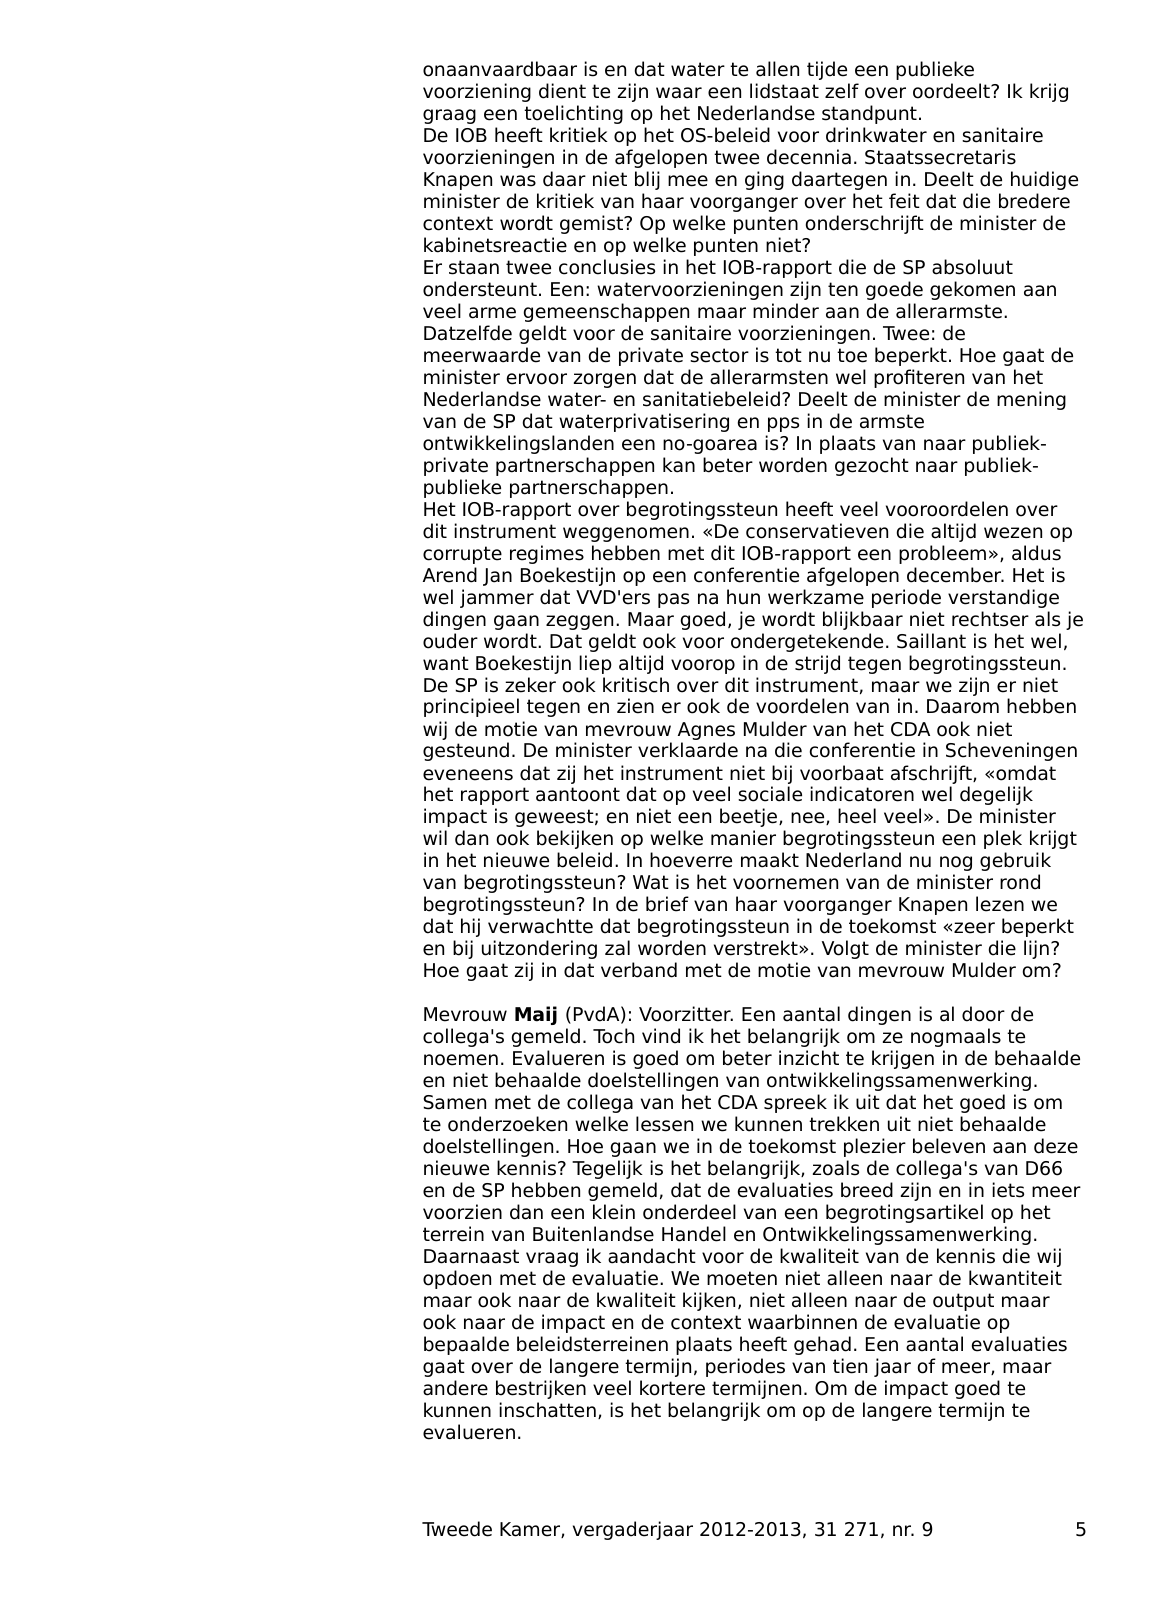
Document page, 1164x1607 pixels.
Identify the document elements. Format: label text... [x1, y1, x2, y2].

text Het IOB-rapport over begrotingssteun heeft veel vooroordelen over dit instrument weggenomen. «De conservatieven die altijd wezen op corrupte regimes hebben met dit IOB-rapport een probleem», aldus Arend Jan Boekestijn op een conferentie afgelopen december. Het is wel jammer dat VVD'ers pas na hun werkzame periode verstandige dingen gaan zeggen. Maar goed, je wordt blijkbaar niet rechtser als je ouder wordt. Dat geldt ook voor ondergetekende. Saillant is het wel, want Boekestijn liep altijd voorop in de strijd tegen begrotingssteun. De SP is zeker ook kritisch over dit instrument, maar we zijn er niet principieel tegen en zien er ook de voordelen van in. Daarom hebben wij de motie van mevrouw Agnes Mulder van het CDA ook niet gesteund. De minister verklaarde na die conferentie in Scheveningen eveneens dat zij het instrument niet bij voorbaat afschrijft, «omdat het rapport aantoont dat op veel sociale indicatoren wel degelijk impact is geweest; en niet een beetje, nee, heel veel». De minister wil dan ook bekijken op welke manier begrotingssteun een plek krijgt in het nieuwe beleid. In hoeverre maakt Nederland nu nog gebruik van begrotingssteun? Wat is het voornemen van de minister rond begrotingssteun? In de brief van haar voorganger Knapen lezen we dat hij verwachtte dat begrotingssteun in de toekomst «zeer beperkt en bij uitzondering zal worden verstrekt». Volgt de minister die lijn? Hoe gaat zij in dat verband met de motie van mevrouw Mulder om? [422, 499, 1087, 982]
text Mevrouw Maij (PvdA): Voorzitter. Een aantal dingen is al door de collega's gemeld. Toch vind ik het belangrijk om ze nogmaals te noemen. Evalueren is goed om beter inzicht te krijgen in de behaalde en niet behaalde doelstellingen van ontwikkelingssamenwerking. Samen met de collega van het CDA spreek ik uit dat het goed is om te onderzoeken welke lessen we kunnen trekken uit niet behaalde doelstellingen. Hoe gaan we in de toekomst plezier beleven aan deze nieuwe kennis? Tegelijk is het belangrijk, zoals de collega's van D66 en de SP hebben gemeld, dat de evaluaties breed zijn en in iets meer voorzien dan een klein onderdeel van een begrotingsartikel op het terrein van Buitenlandse Handel en Ontwikkelingssamenwerking. [422, 1004, 1087, 1246]
text De IOB heeft kritiek op het OS-beleid voor drinkwater en sanitaire voorzieningen in de afgelopen twee decennia. Staatssecretaris Knapen was daar niet blij mee en ging daartegen in. Deelt de huidige minister de kritiek van haar voorganger over het feit dat die bredere context wordt gemist? Op welke punten onderschrijft de minister de kabinetsreactie en op welke punten niet? [422, 125, 1087, 257]
text Daarnaast vraag ik aandacht voor de kwaliteit van de kennis die wij opdoen met de evaluatie. We moeten niet alleen naar de kwantiteit maar ook naar de kwaliteit kijken, niet alleen naar de output maar ook naar de impact en de context waarbinnen de evaluatie op bepaalde beleidsterreinen plaats heeft gehad. Een aantal evaluaties gaat over de langere termijn, periodes van tien jaar of meer, maar andere bestrijken veel kortere termijnen. Om de impact goed te kunnen inschatten, is het belangrijk om op de langere termijn te evalueren. [422, 1246, 1087, 1444]
text onaanvaardbaar is en dat water te allen tijde een publieke voorziening dient te zijn waar een lidstaat zelf over oordeelt? Ik krijg graag een toelichting op het Nederlandse standpunt. [422, 59, 1087, 125]
text Er staan twee conclusies in het IOB-rapport die de SP absoluut ondersteunt. Een: watervoorzieningen zijn ten goede gekomen aan veel arme gemeenschappen maar minder aan de allerarmste. Datzelfde geldt voor de sanitaire voorzieningen. Twee: de meerwaarde van de private sector is tot nu toe beperkt. Hoe gaat de minister ervoor zorgen dat de allerarmsten wel profiteren van het Nederlandse water- en sanitatiebeleid? Deelt de minister de mening van de SP dat waterprivatisering en pps in de armste ontwikkelingslanden een no-goarea is? In plaats van naar publiek-private partnerschappen kan beter worden gezocht naar publiek-publieke partnerschappen. [422, 257, 1087, 499]
